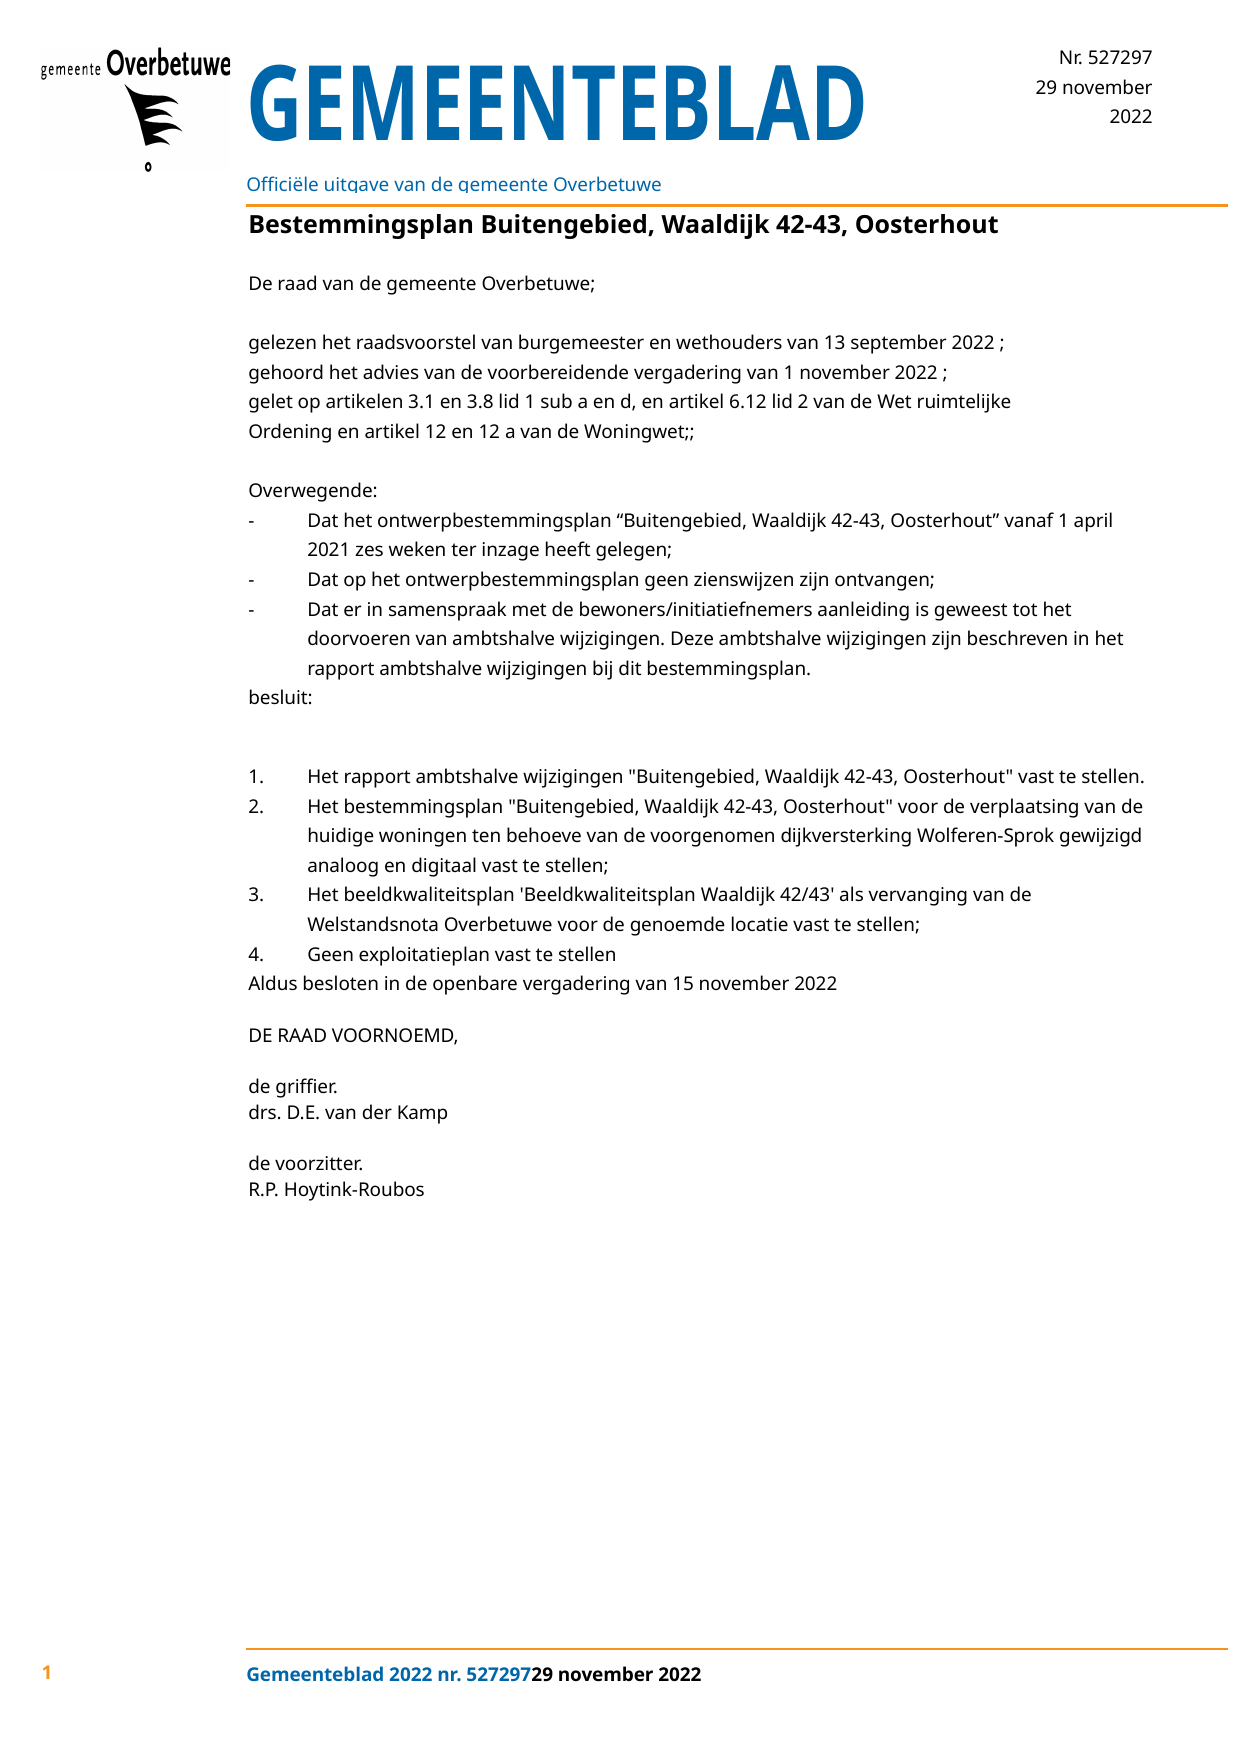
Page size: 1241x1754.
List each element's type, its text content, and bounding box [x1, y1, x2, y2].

text De raad van de gemeente Overbetuwe; [248, 270, 1152, 296]
text gehoord het advies van de voorbereidende vergadering van 1 november 2022 ; [248, 359, 1152, 385]
list Het beeldkwaliteitsplan 'Beeldkwaliteitsplan Waaldijk 42/43' als vervanging van de Welstandsnota Overbetuwe voor de genoemde locatie vast te stellen; [248, 882, 1152, 937]
text drs. D.E. van der Kamp [248, 1099, 1152, 1125]
text gelezen het raadsvoorstel van burgemeester en wethouders van 13 september 2022 ; [248, 329, 1152, 355]
list Dat er in samenspraak met de bewoners/initiatiefnemers aanleiding is geweest tot het doorvoeren van ambtshalve wijzigingen. Deze ambtshalve wijzigingen zijn beschreven in het rapport ambtshalve wijzigingen bij dit bestemmingsplan. [248, 596, 1152, 681]
text Bestemmingsplan Buitengebied, Waaldijk 42-43, Oosterhout [248, 207, 1152, 241]
text Overwegende: [248, 477, 1152, 503]
text DE RAAD VOORNOEMD, [248, 1022, 1152, 1048]
text gelet op artikelen 3.1 en 3.8 lid 1 sub a en d, en artikel 6.12 lid 2 van de Wet ruimtelijke [248, 389, 1152, 414]
text besluit: [248, 684, 1152, 710]
text Ordening en artikel 12 en 12 a van de Woningwet;; [248, 418, 1152, 444]
text Aldus besloten in de openbare vergadering van 15 november 2022 [248, 970, 1152, 996]
text R.P. Hoytink-Roubos [248, 1176, 1152, 1202]
list Het rapport ambtshalve wijzigingen "Buitengebied, Waaldijk 42-43, Oosterhout" vast te stellen. [248, 763, 1152, 789]
list Dat op het ontwerpbestemmingsplan geen zienswijzen zijn ontvangen; [248, 566, 1152, 592]
text de voorzitter. [248, 1151, 1152, 1176]
list Het bestemmingsplan "Buitengebied, Waaldijk 42-43, Oosterhout" voor de verplaatsing van de huidige woningen ten behoeve van de voorgenomen dijkversterking Wolferen-Sprok gewijzigd analoog en digitaal vast te stellen; [248, 793, 1152, 878]
list Geen exploitatieplan vast te stellen [248, 941, 1152, 967]
list Dat het ontwerpbestemmingsplan “Buitengebied, Waaldijk 42-43, Oosterhout” vanaf 1 april 2021 zes weken ter inzage heeft gelegen; [248, 507, 1152, 562]
picture [41, 47, 231, 172]
text de griffier. [248, 1073, 1152, 1099]
